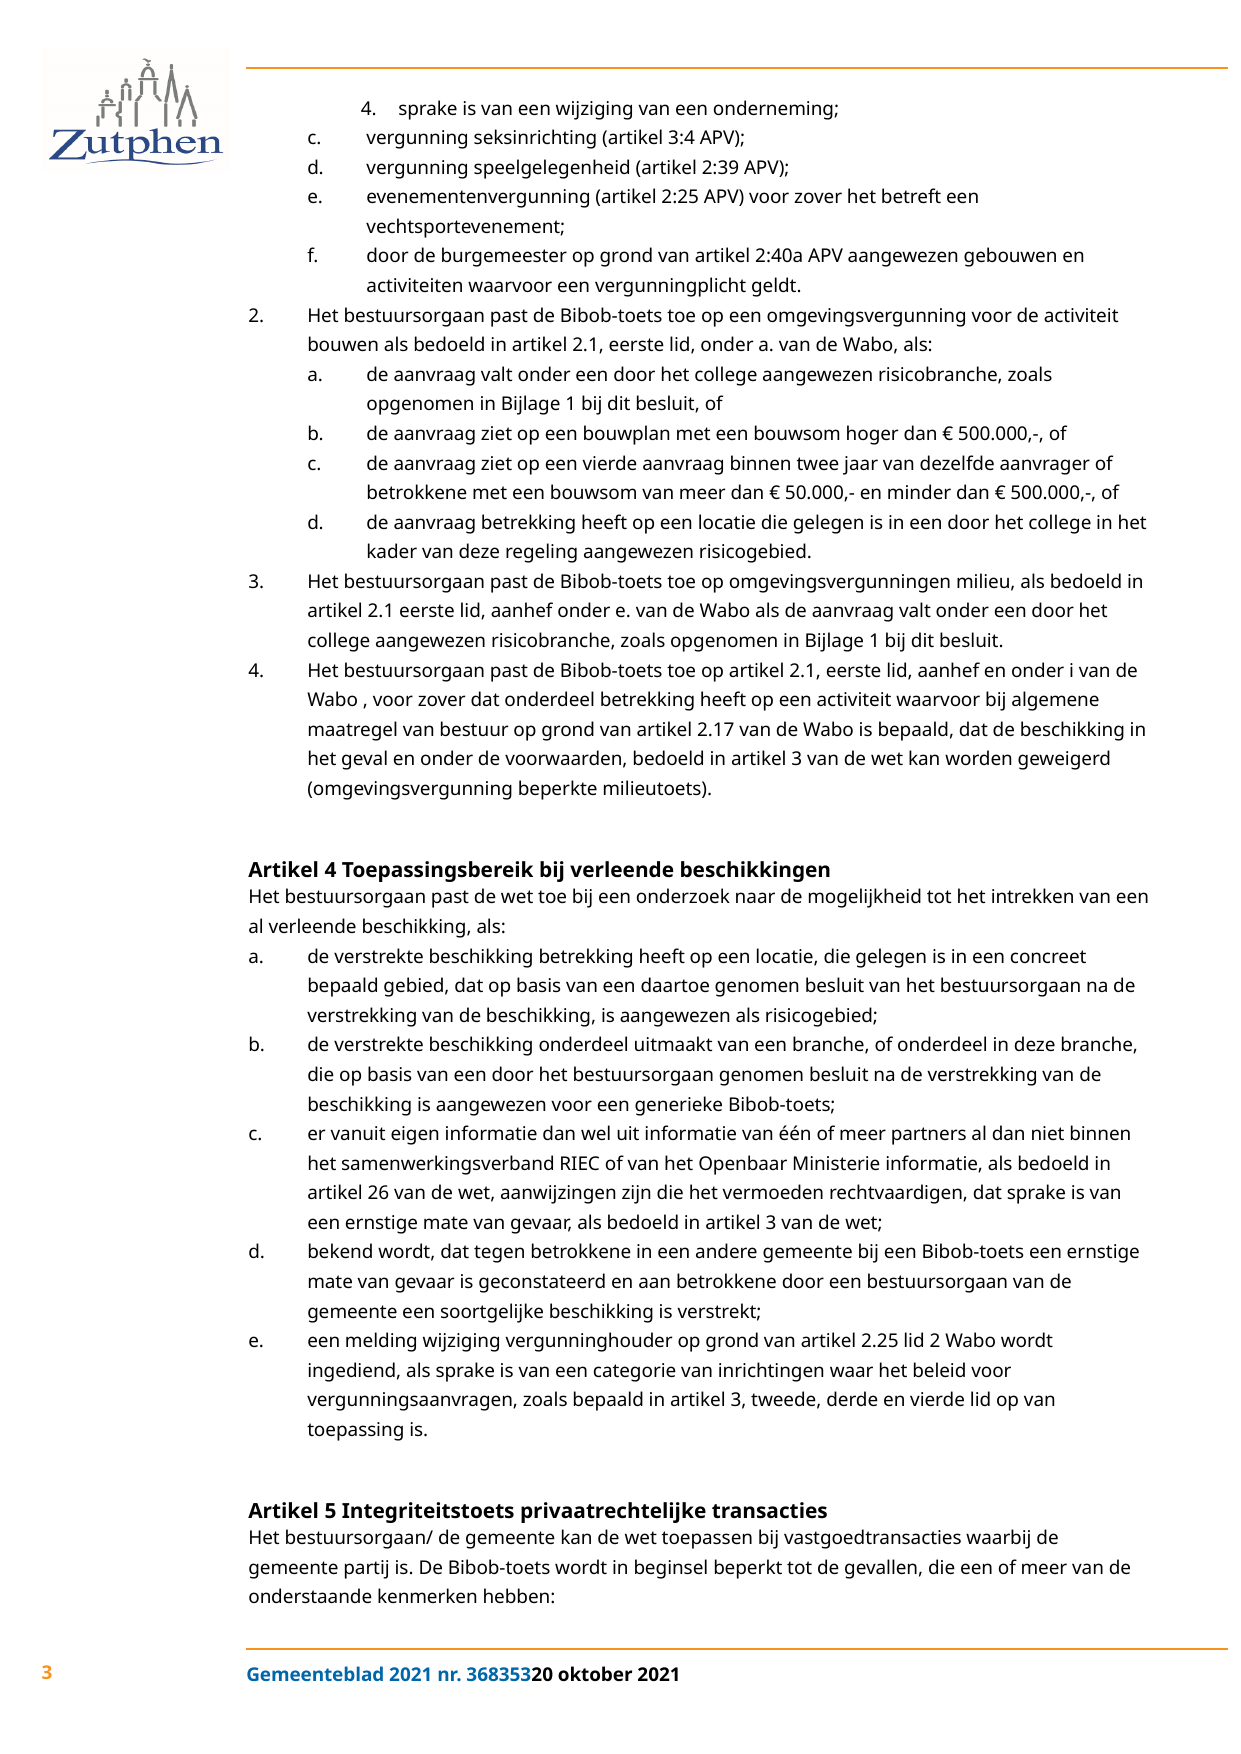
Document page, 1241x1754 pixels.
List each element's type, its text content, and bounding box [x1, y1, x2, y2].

list een melding wijziging vergunninghouder op grond van artikel 2.25 lid 2 Wabo wordt ingediend, als sprake is van een categorie van inrichtingen waar het beleid voor vergunningsaanvragen, zoals bepaald in artikel 3, tweede, derde en vierde lid op van toepassing is. [248, 1327, 1152, 1442]
list door de burgemeester op grond van artikel 2:40a APV aangewezen gebouwen en activiteiten waarvoor een vergunningplicht geldt. [307, 243, 1152, 298]
list evenementenvergunning (artikel 2:25 APV) voor zover het betreft een vechtsportevenement; [307, 183, 1152, 239]
list Het bestuursorgaan past de Bibob-toets toe op artikel 2.1, eerste lid, aanhef en onder i van de Wabo , voor zover dat onderdeel betrekking heeft op een activiteit waarvoor bij algemene maatregel van bestuur op grond van artikel 2.17 van de Wabo is bepaald, dat de beschikking in het geval en onder de voorwaarden, bedoeld in artikel 3 van de wet kan worden geweigerd (omgevingsvergunning beperkte milieutoets). [248, 657, 1152, 801]
list vergunning speelgelegenheid (artikel 2:39 APV); [307, 154, 1152, 180]
text Het bestuursorgaan past de wet toe bij een onderzoek naar de mogelijkheid tot het intrekken van een al verleende beschikking, als: [248, 884, 1152, 939]
list Het bestuursorgaan past de Bibob-toets toe op omgevingsvergunningen milieu, als bedoeld in artikel 2.1 eerste lid, aanhef onder e. van de Wabo als de aanvraag valt onder een door het college aangewezen risicobranche, zoals opgenomen in Bijlage 1 bij dit besluit. [248, 568, 1152, 653]
list vergunning seksinrichting (artikel 3:4 APV); [307, 124, 1152, 150]
list Het bestuursorgaan past de Bibob-toets toe op een omgevingsvergunning voor de activiteit bouwen als bedoeld in artikel 2.1, eerste lid, onder a. van de Wabo, als: [248, 302, 1152, 357]
list de aanvraag betrekking heeft op een locatie die gelegen is in een door het college in het kader van deze regeling aangewezen risicogebied. [307, 509, 1152, 564]
list de aanvraag ziet op een bouwplan met een bouwsom hoger dan € 500.000,-, of [307, 420, 1152, 446]
list bekend wordt, dat tegen betrokkene in een andere gemeente bij een Bibob-toets een ernstige mate van gevaar is geconstateerd en aan betrokkene door een bestuursorgaan van de gemeente een soortgelijke beschikking is verstrekt; [248, 1239, 1152, 1323]
text Het bestuursorgaan/ de gemeente kan de wet toepassen bij vastgoedtransacties waarbij de gemeente partij is. De Bibob-toets wordt in beginsel beperkt tot de gevallen, die een of meer van de onderstaande kenmerken hebben: [248, 1524, 1152, 1609]
list de verstrekte beschikking onderdeel uitmaakt van een branche, of onderdeel in deze branche, die op basis van een door het bestuursorgaan genomen besluit na de verstrekking van de beschikking is aangewezen voor een generieke Bibob-toets; [248, 1032, 1152, 1116]
text Artikel 5 Integriteitstoets privaatrechtelijke transacties [248, 1496, 1152, 1524]
list de verstrekte beschikking betrekking heeft op een locatie, die gelegen is in een concreet bepaald gebied, dat op basis van een daartoe genomen besluit van het bestuursorgaan na de verstrekking van de beschikking, is aangewezen als risicogebied; [248, 943, 1152, 1028]
text Artikel 4 Toepassingsbereik bij verleende beschikkingen [248, 855, 1152, 884]
list de aanvraag valt onder een door het college aangewezen risicobranche, zoals opgenomen in Bijlage 1 bij dit besluit, of [307, 361, 1152, 416]
list de aanvraag ziet op een vierde aanvraag binnen twee jaar van dezelfde aanvrager of betrokkene met een bouwsom van meer dan € 50.000,- en minder dan € 500.000,-, of [307, 450, 1152, 505]
list sprake is van een wijziging van een onderneming; [361, 95, 1152, 121]
list er vanuit eigen informatie dan wel uit informatie van één of meer partners al dan niet binnen het samenwerkingsverband RIEC of van het Openbaar Ministerie informatie, als bedoeld in artikel 26 van de wet, aanwijzingen zijn die het vermoeden rechtvaardigen, dat sprake is van een ernstige mate van gevaar, als bedoeld in artikel 3 van de wet; [248, 1120, 1152, 1235]
picture [41, 47, 231, 172]
